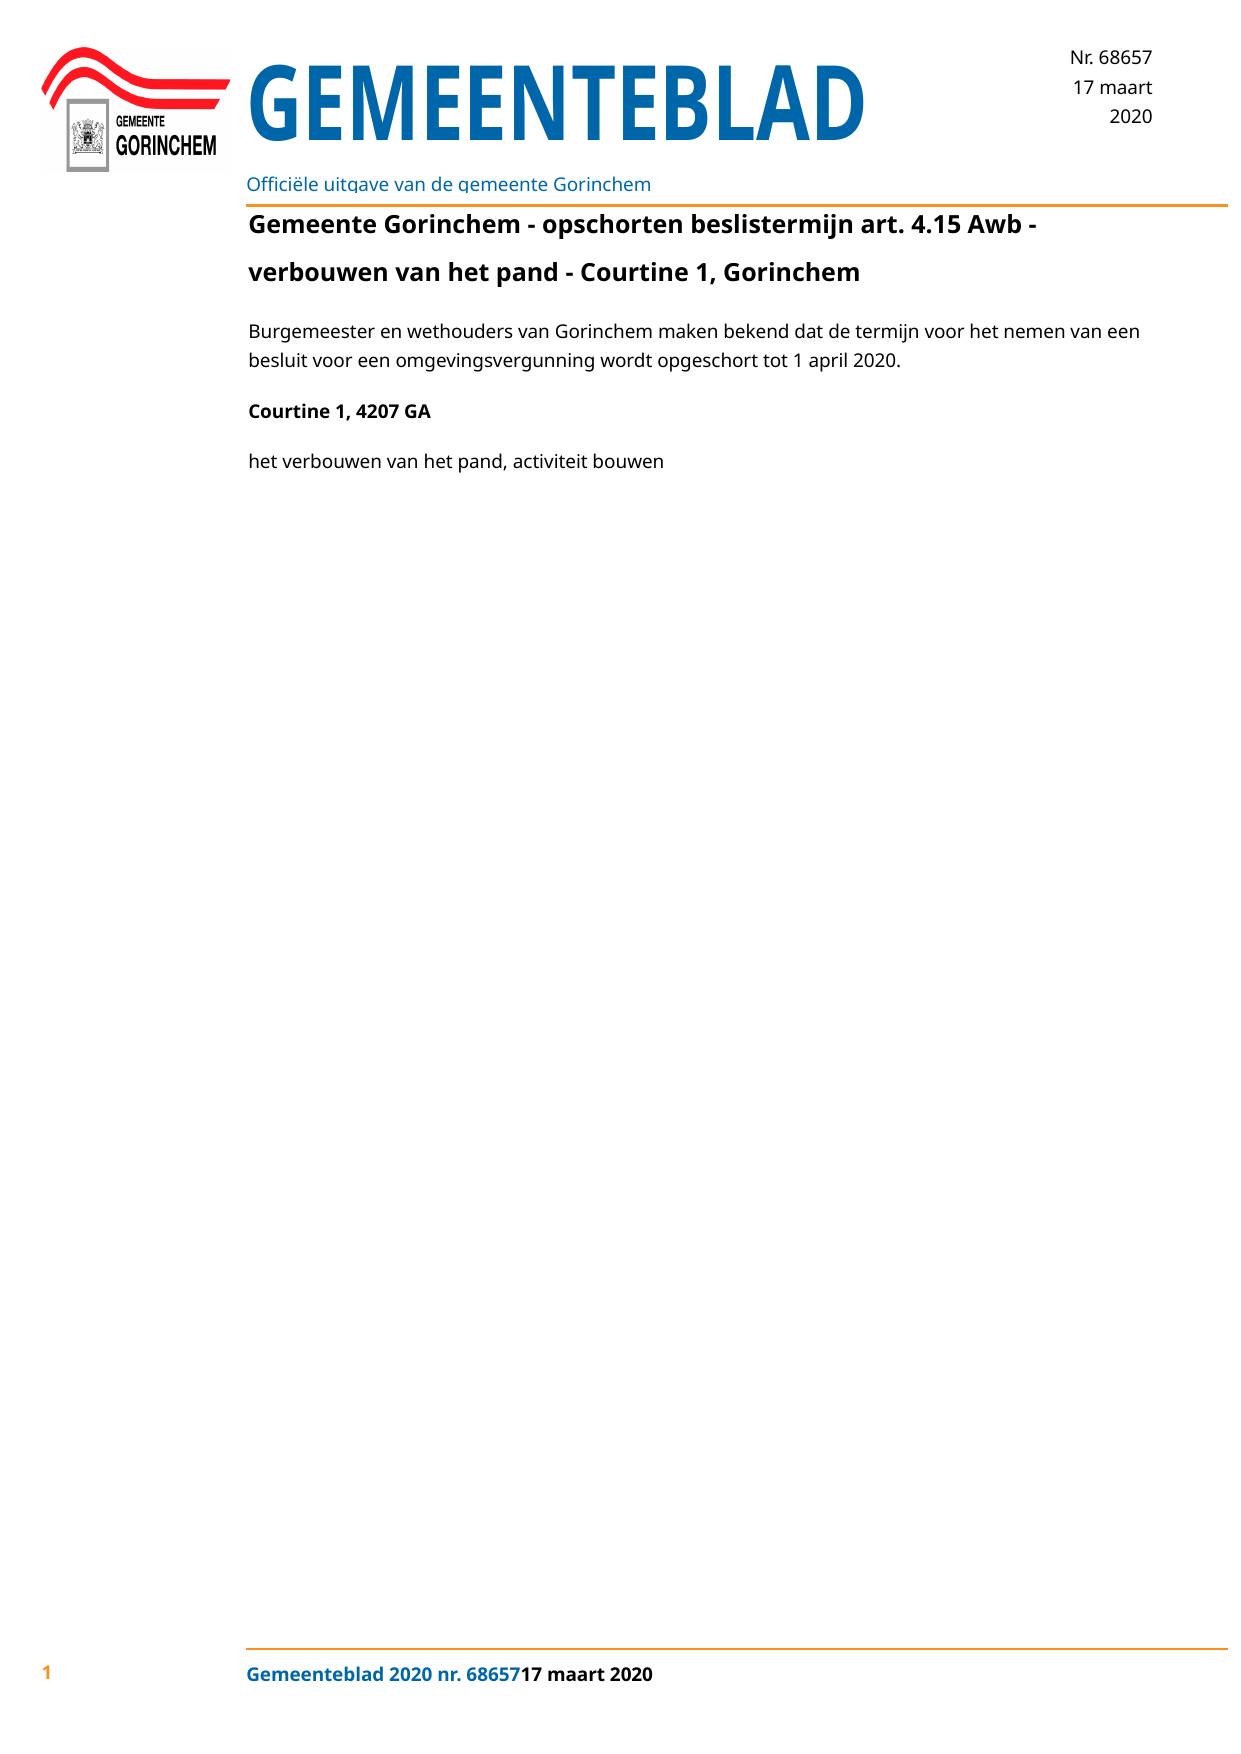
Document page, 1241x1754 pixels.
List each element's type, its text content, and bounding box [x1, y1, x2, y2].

text het verbouwen van het pand, activiteit bouwen [248, 448, 1152, 474]
text Courtine 1, 4207 GA [248, 398, 1152, 424]
picture [41, 47, 231, 172]
text Gemeente Gorinchem - opschorten beslistermijn art. 4.15 Awb - verbouwen van het pand - Courtine 1, Gorinchem [248, 207, 1152, 288]
text Burgemeester en wethouders van Gorinchem maken bekend dat de termijn voor het nemen van een besluit voor een omgevingsvergunning wordt opgeschort tot 1 april 2020. [248, 318, 1152, 373]
